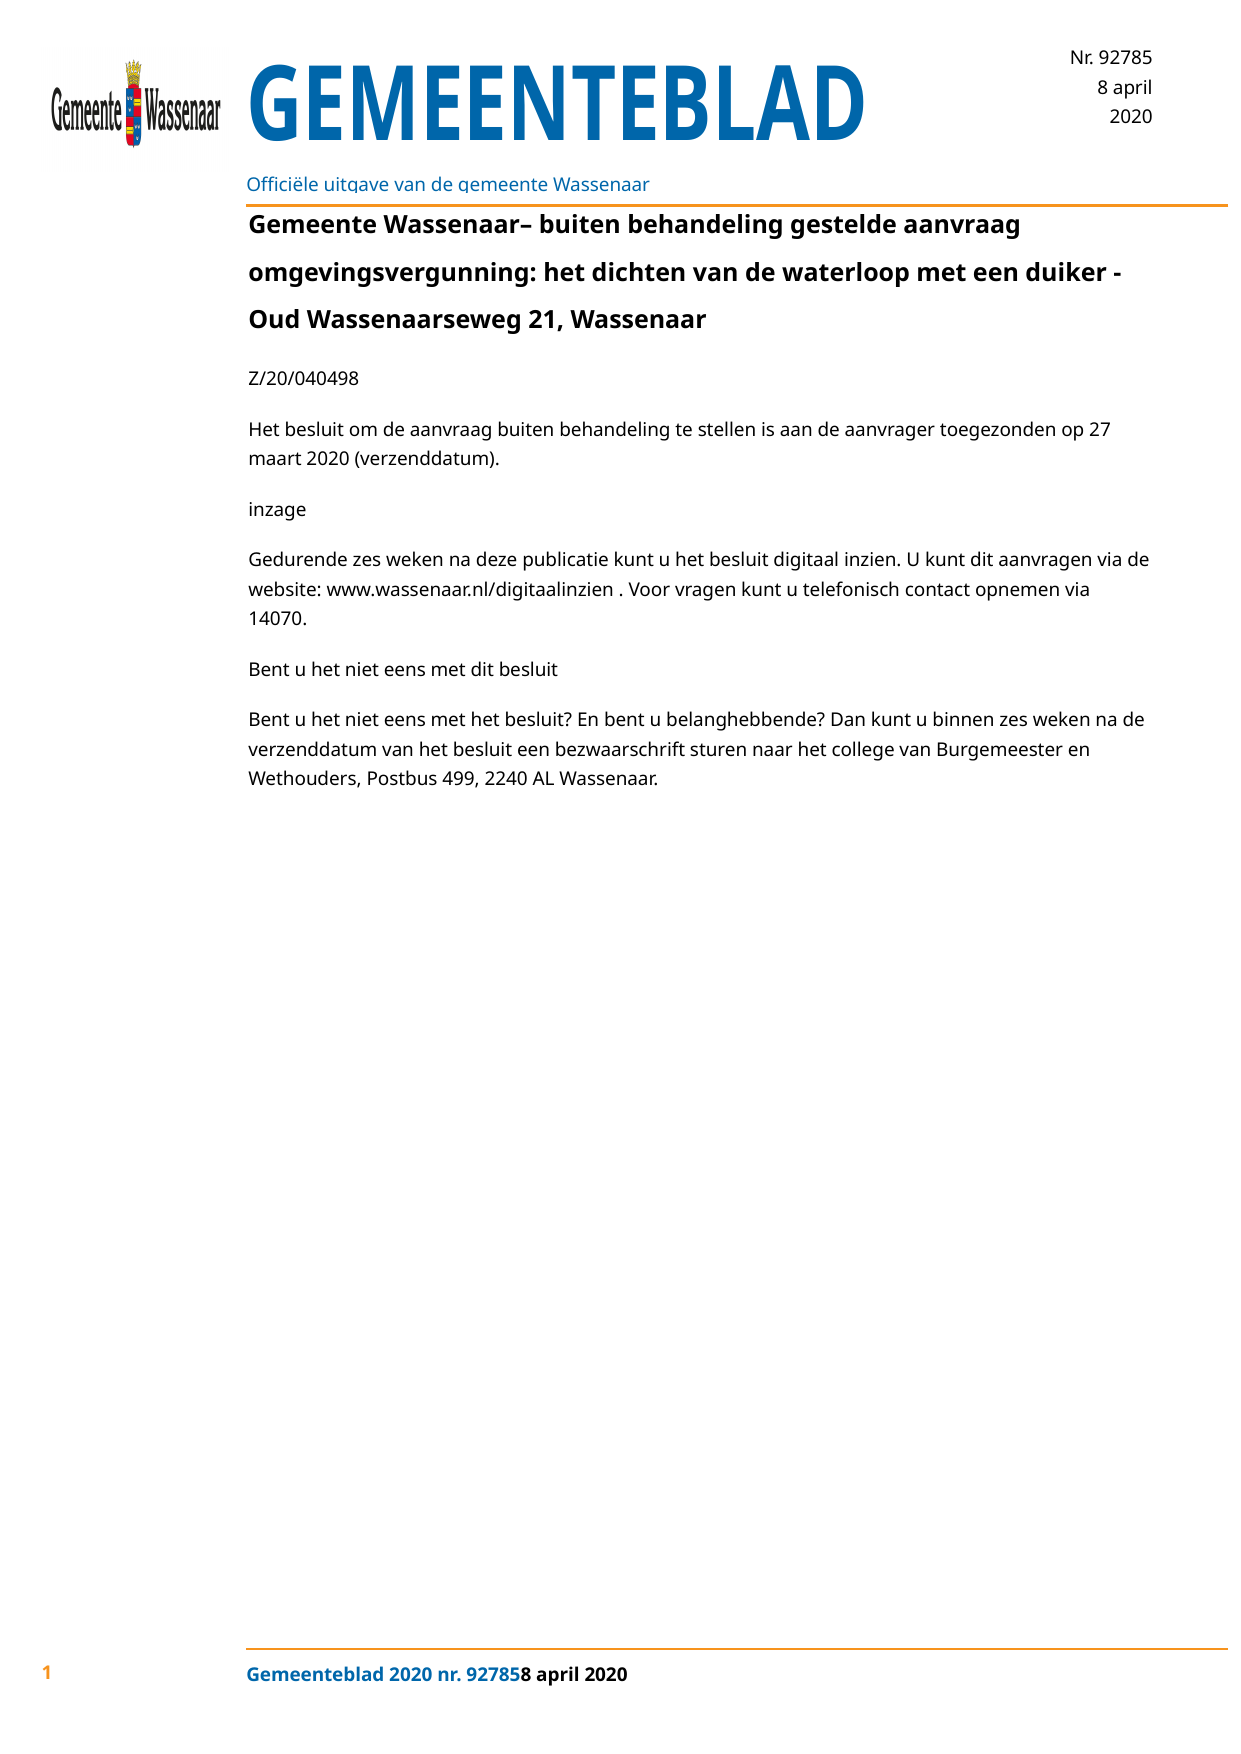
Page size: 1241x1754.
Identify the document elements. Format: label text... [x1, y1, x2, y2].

picture [41, 47, 231, 172]
text Het besluit om de aanvraag buiten behandeling te stellen is aan de aanvrager toegezonden op 27 maart 2020 (verzenddatum). [248, 416, 1152, 471]
text Gemeente Wassenaar– buiten behandeling gestelde aanvraag omgevingsvergunning: het dichten van de waterloop met een duiker - Oud Wassenaarseweg 21, Wassenaar [248, 207, 1152, 336]
text Bent u het niet eens met het besluit? En bent u belanghebbende? Dan kunt u binnen zes weken na de verzenddatum van het besluit een bezwaarschrift sturen naar het college van Burgemeester en Wethouders, Postbus 499, 2240 AL Wassenaar. [248, 706, 1152, 791]
text Gedurende zes weken na deze publicatie kunt u het besluit digitaal inzien. U kunt dit aanvragen via de website: www.wassenaar.nl/digitaalinzien . Voor vragen kunt u telefonisch contact opnemen via 14070. [248, 546, 1152, 631]
text inzage [248, 496, 1152, 522]
text Z/20/040498 [248, 366, 1152, 391]
text Bent u het niet eens met dit besluit [248, 656, 1152, 682]
